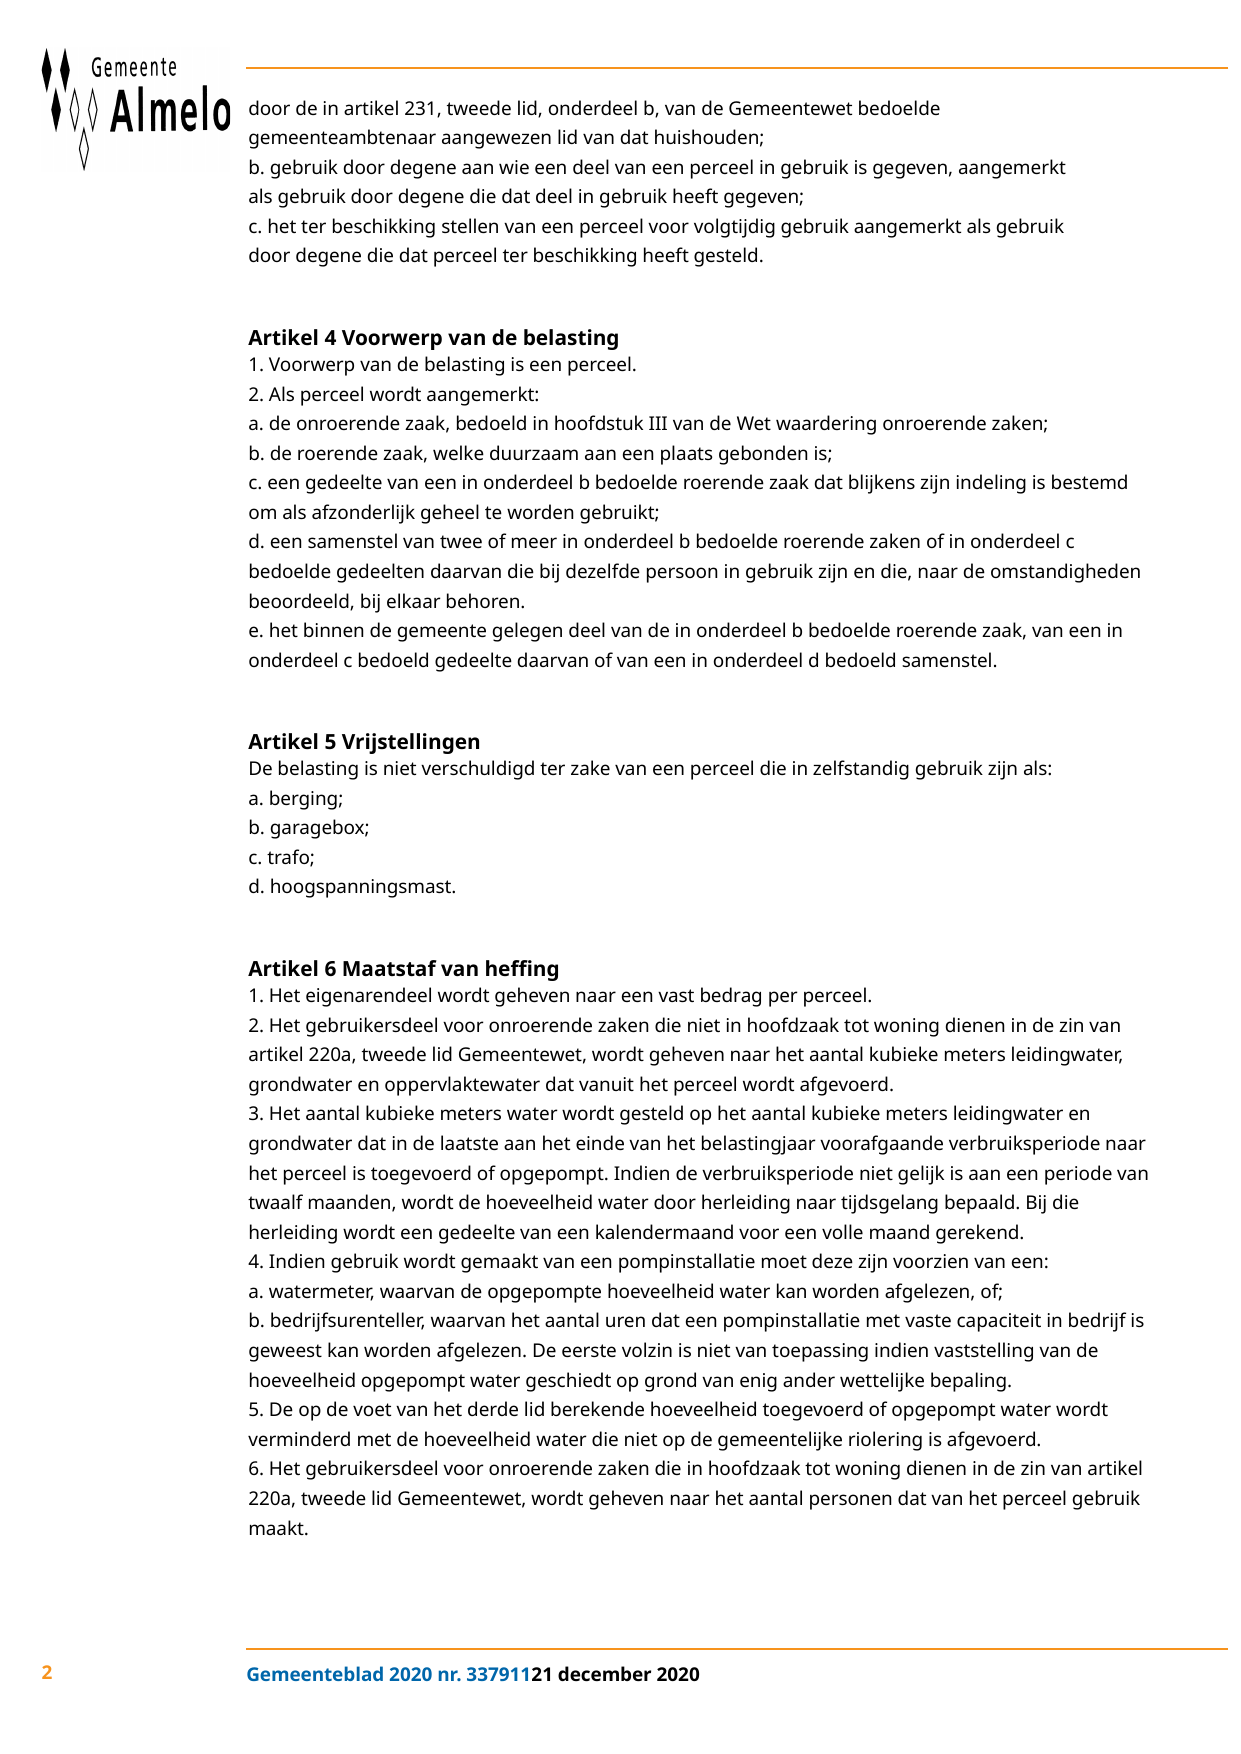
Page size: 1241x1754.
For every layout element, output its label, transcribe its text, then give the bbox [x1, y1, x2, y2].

text a. watermeter, waarvan de opgepompte hoeveelheid water kan worden afgelezen, of; [248, 1278, 1152, 1304]
text a. berging; [248, 785, 1152, 811]
text Artikel 5 Vrijstellingen [248, 727, 1152, 755]
text 1. Het eigenarendeel wordt geheven naar een vast bedrag per perceel. [248, 982, 1152, 1008]
text b. gebruik door degene aan wie een deel van een perceel in gebruik is gegeven, aangemerkt [248, 154, 1152, 180]
text 2. Als perceel wordt aangemerkt: [248, 381, 1152, 406]
text d. hoogspanningsmast. [248, 874, 1152, 899]
text a. de onroerende zaak, bedoeld in hoofdstuk III van de Wet waardering onroerende zaken; [248, 410, 1152, 436]
text 5. De op de voet van het derde lid berekende hoeveelheid toegevoerd of opgepompt water wordt verminderd met de hoeveelheid water die niet op de gemeentelijke riolering is afgevoerd. [248, 1396, 1152, 1452]
text e. het binnen de gemeente gelegen deel van de in onderdeel b bedoelde roerende zaak, van een in onderdeel c bedoeld gedeelte daarvan of van een in onderdeel d bedoeld samenstel. [248, 617, 1152, 673]
text als gebruik door degene die dat deel in gebruik heeft gegeven; [248, 183, 1152, 209]
text d. een samenstel van twee of meer in onderdeel b bedoelde roerende zaken of in onderdeel c bedoelde gedeelten daarvan die bij dezelfde persoon in gebruik zijn en die, naar de omstandigheden beoordeeld, bij elkaar behoren. [248, 529, 1152, 613]
text door degene die dat perceel ter beschikking heeft gesteld. [248, 243, 1152, 268]
text 2. Het gebruikersdeel voor onroerende zaken die niet in hoofdzaak tot woning dienen in de zin van artikel 220a, tweede lid Gemeentewet, wordt geheven naar het aantal kubieke meters leidingwater, grondwater en oppervlaktewater dat vanuit het perceel wordt afgevoerd. [248, 1012, 1152, 1097]
text 3. Het aantal kubieke meters water wordt gesteld op het aantal kubieke meters leidingwater en grondwater dat in de laatste aan het einde van het belastingjaar voorafgaande verbruiksperiode naar het perceel is toegevoerd of opgepompt. Indien de verbruiksperiode niet gelijk is aan een periode van twaalf maanden, wordt de hoeveelheid water door herleiding naar tijdsgelang bepaald. Bij die herleiding wordt een gedeelte van een kalendermaand voor een volle maand gerekend. [248, 1101, 1152, 1244]
text c. trafo; [248, 844, 1152, 870]
text Artikel 6 Maatstaf van heffing [248, 954, 1152, 982]
text c. een gedeelte van een in onderdeel b bedoelde roerende zaak dat blijkens zijn indeling is bestemd om als afzonderlijk geheel te worden gebruikt; [248, 469, 1152, 525]
text door de in artikel 231, tweede lid, onderdeel b, van de Gemeentewet bedoelde [248, 95, 1152, 121]
text b. de roerende zaak, welke duurzaam aan een plaats gebonden is; [248, 440, 1152, 466]
text b. bedrijfsurenteller, waarvan het aantal uren dat een pompinstallatie met vaste capaciteit in bedrijf is geweest kan worden afgelezen. De eerste volzin is niet van toepassing indien vaststelling van de hoeveelheid opgepompt water geschiedt op grond van enig ander wettelijke bepaling. [248, 1308, 1152, 1392]
text Artikel 4 Voorwerp van de belasting [248, 323, 1152, 351]
text 4. Indien gebruik wordt gemaakt van een pompinstallatie moet deze zijn voorzien van een: [248, 1248, 1152, 1274]
text gemeenteambtenaar aangewezen lid van dat huishouden; [248, 124, 1152, 150]
text c. het ter beschikking stellen van een perceel voor volgtijdig gebruik aangemerkt als gebruik [248, 213, 1152, 239]
text 1. Voorwerp van de belasting is een perceel. [248, 351, 1152, 377]
picture [41, 47, 231, 172]
text b. garagebox; [248, 814, 1152, 840]
text 6. Het gebruikersdeel voor onroerende zaken die in hoofdzaak tot woning dienen in de zin van artikel 220a, tweede lid Gemeentewet, wordt geheven naar het aantal personen dat van het perceel gebruik maakt. [248, 1456, 1152, 1540]
text De belasting is niet verschuldigd ter zake van een perceel die in zelfstandig gebruik zijn als: [248, 755, 1152, 781]
